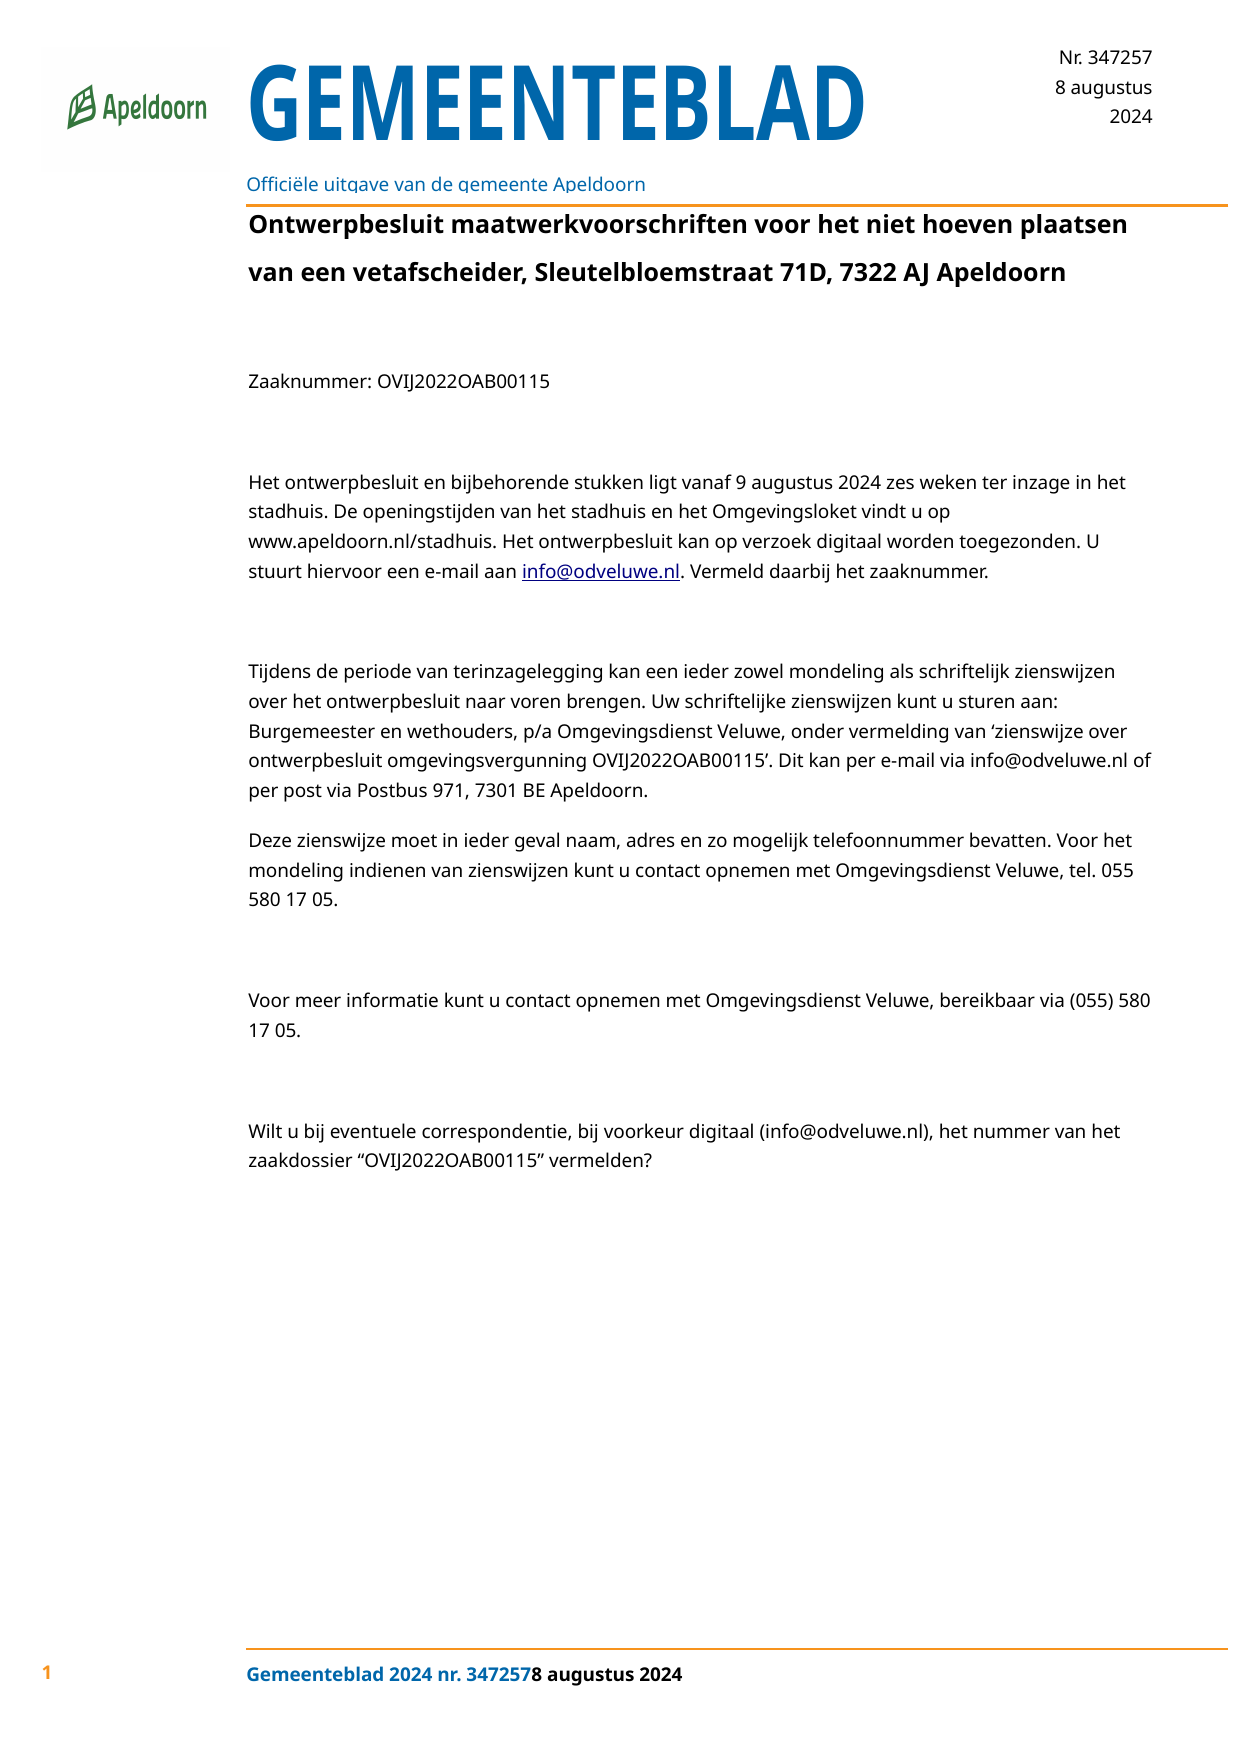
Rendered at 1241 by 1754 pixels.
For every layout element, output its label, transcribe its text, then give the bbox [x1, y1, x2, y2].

text Voor meer informatie kunt u contact opnemen met Omgevingsdienst Veluwe, bereikbaar via (055) 580 17 05. [248, 987, 1152, 1043]
text Zaaknummer: OVIJ2022OAB00115 [248, 368, 1152, 394]
text Deze zienswijze moet in ieder geval naam, adres en zo mogelijk telefoonnummer bevatten. Voor het mondeling indienen van zienswijzen kunt u contact opnemen met Omgevingsdienst Veluwe, tel. 055 580 17 05. [248, 827, 1152, 912]
text Tijdens de periode van terinzagelegging kan een ieder zowel mondeling als schriftelijk zienswijzen over het ontwerpbesluit naar voren brengen. Uw schriftelijke zienswijzen kunt u sturen aan: Burgemeester en wethouders, p/a Omgevingsdienst Veluwe, onder vermelding van ‘zienswijze over ontwerpbesluit omgevingsvergunning OVIJ2022OAB00115’. Dit kan per e-mail via info@odveluwe.nl of per post via Postbus 971, 7301 BE Apeldoorn. [248, 659, 1152, 803]
text Ontwerpbesluit maatwerkvoorschriften voor het niet hoeven plaatsen van een vetafscheider, Sleutelbloemstraat 71D, 7322 AJ Apeldoorn [248, 207, 1152, 288]
text Het ontwerpbesluit en bijbehorende stukken ligt vanaf 9 augustus 2024 zes weken ter inzage in het stadhuis. De openingstijden van het stadhuis en het Omgevingsloket vindt u op www.apeldoorn.nl/stadhuis. Het ontwerpbesluit kan op verzoek digitaal worden toegezonden. U stuurt hiervoor een e-mail aan info@odveluwe.nl. Vermeld daarbij het zaaknummer. [248, 469, 1152, 584]
text Wilt u bij eventuele correspondentie, bij voorkeur digitaal (info@odveluwe.nl), het nummer van het zaakdossier “OVIJ2022OAB00115” vermelden? [248, 1118, 1152, 1173]
picture [41, 47, 231, 172]
